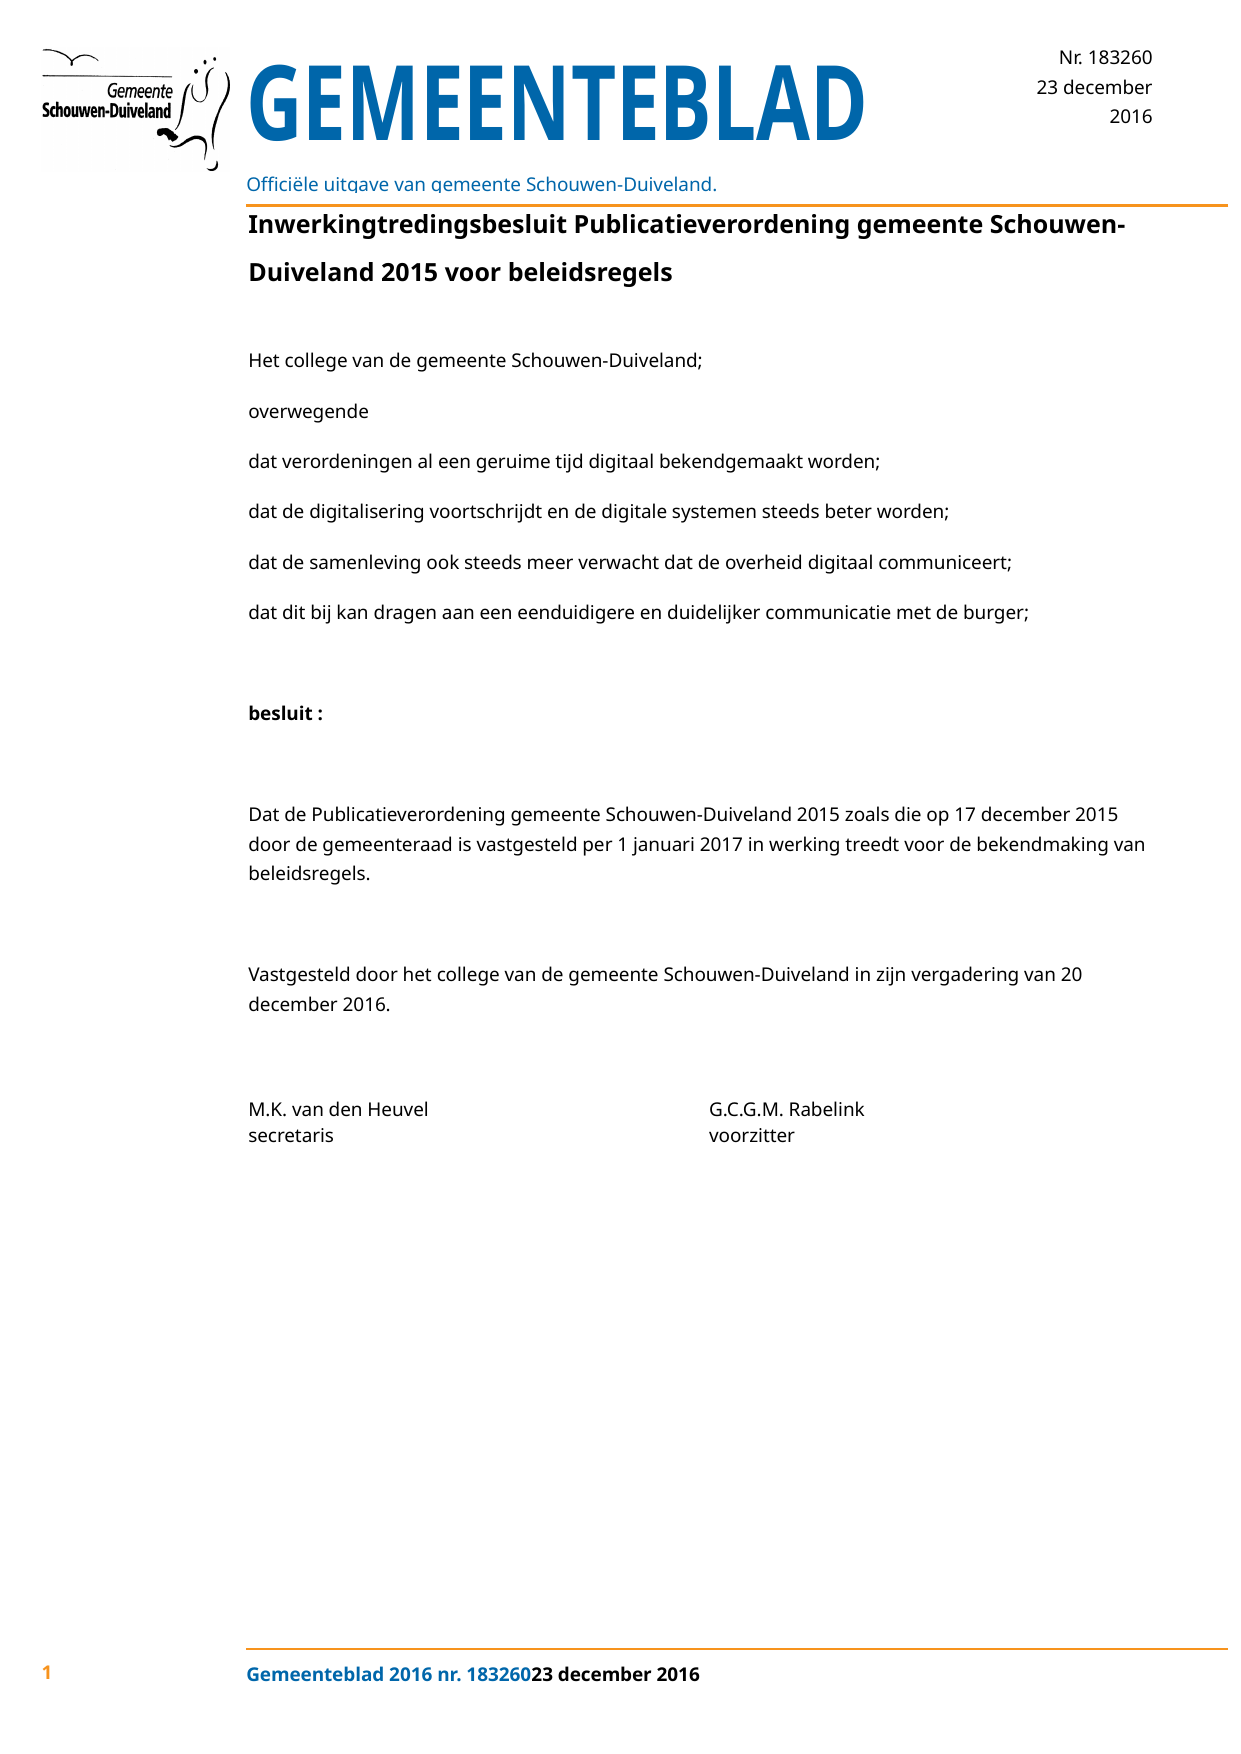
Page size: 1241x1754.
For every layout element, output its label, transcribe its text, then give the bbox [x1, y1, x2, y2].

text Dat de Publicatieverordening gemeente Schouwen-Duiveland 2015 zoals die op 17 december 2015 door de gemeenteraad is vastgesteld per 1 januari 2017 in werking treedt voor de bekendmaking van beleidsregels. [248, 801, 1152, 886]
text dat de samenleving ook steeds meer verwacht dat de overheid digitaal communiceert; [248, 549, 1152, 575]
text Het college van de gemeente Schouwen-Duiveland; [248, 347, 1152, 373]
text Vastgesteld door het college van de gemeente Schouwen-Duiveland in zijn vergadering van 20 december 2016. [248, 961, 1152, 1017]
text overwegende [248, 398, 1152, 424]
table_cell G.C.G.M. Rabelink [709, 1097, 1152, 1122]
text besluit : [248, 700, 1152, 726]
text dat verordeningen al een geruime tijd digitaal bekendgemaakt worden; [248, 448, 1152, 474]
text dat dit bij kan dragen aan een eenduidigere en duidelijker communicatie met de burger; [248, 599, 1152, 625]
table_cell voorzitter [709, 1123, 1152, 1148]
text dat de digitalisering voortschrijdt en de digitale systemen steeds beter worden; [248, 499, 1152, 524]
text Inwerkingtredingsbesluit Publicatieverordening gemeente Schouwen-Duiveland 2015 voor beleidsregels [248, 207, 1152, 288]
table_header [248, 1071, 709, 1097]
table_header [709, 1071, 1152, 1097]
table_cell M.K. van den Heuvel [248, 1097, 709, 1122]
picture [41, 47, 231, 172]
table_cell secretaris [248, 1123, 709, 1148]
